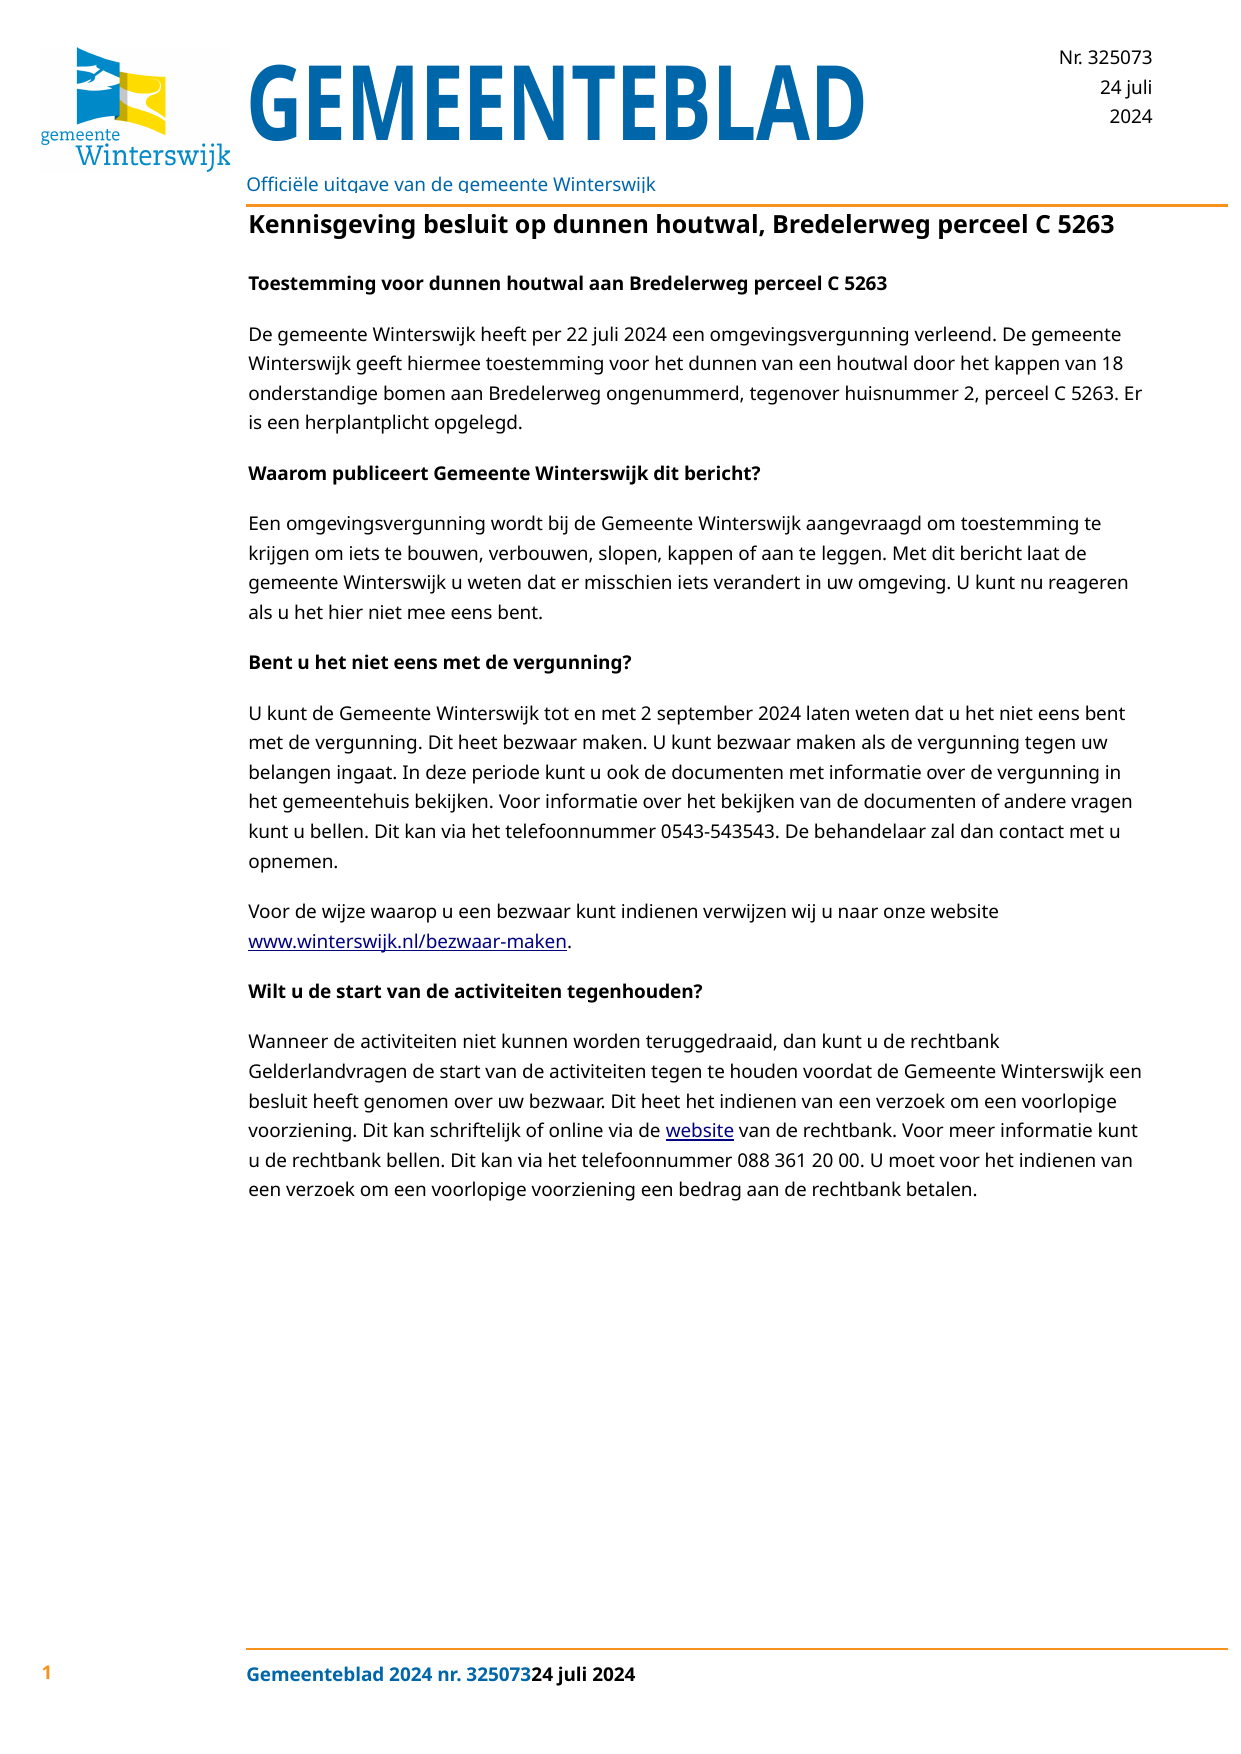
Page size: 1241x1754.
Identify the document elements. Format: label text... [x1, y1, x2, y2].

text Wanneer de activiteiten niet kunnen worden teruggedraaid, dan kunt u de rechtbank Gelderlandvragen de start van de activiteiten tegen te houden voordat de Gemeente Winterswijk een besluit heeft genomen over uw bezwaar. Dit heet het indienen van een verzoek om een voorlopige voorziening. Dit kan schriftelijk of online via de website van de rechtbank. Voor meer informatie kunt u de rechtbank bellen. Dit kan via het telefoonnummer 088 361 20 00. U moet voor het indienen van een verzoek om een voorlopige voorziening een bedrag aan de rechtbank betalen. [248, 1029, 1152, 1202]
text Waarom publiceert Gemeente Winterswijk dit bericht? [248, 460, 1152, 486]
text Een omgevingsvergunning wordt bij de Gemeente Winterswijk aangevraagd om toestemming te krijgen om iets te bouwen, verbouwen, slopen, kappen of aan te leggen. Met dit bericht laat de gemeente Winterswijk u weten dat er misschien iets verandert in uw omgeving. U kunt nu reageren als u het hier niet mee eens bent. [248, 510, 1152, 625]
picture [225, 153, 231, 162]
picture [41, 47, 231, 172]
text De gemeente Winterswijk heeft per 22 juli 2024 een omgevingsvergunning verleend. De gemeente Winterswijk geeft hiermee toestemming voor het dunnen van een houtwal door het kappen van 18 onderstandige bomen aan Bredelerweg ongenummerd, tegenover huisnummer 2, perceel C 5263. Er is een herplantplicht opgelegd. [248, 321, 1152, 435]
text Bent u het niet eens met de vergunning? [248, 649, 1152, 675]
text Kennisgeving besluit op dunnen houtwal, Bredelerweg perceel C 5263 [248, 207, 1152, 241]
text Voor de wijze waarop u een bezwaar kunt indienen verwijzen wij u naar onze website www.winterswijk.nl/bezwaar-maken. [248, 898, 1152, 953]
text U kunt de Gemeente Winterswijk tot en met 2 september 2024 laten weten dat u het niet eens bent met de vergunning. Dit heet bezwaar maken. U kunt bezwaar maken als de vergunning tegen uw belangen ingaat. In deze periode kunt u ook de documenten met informatie over de vergunning in het gemeentehuis bekijken. Voor informatie over het bekijken van de documenten of andere vragen kunt u bellen. Dit kan via het telefoonnummer 0543-543543. De behandelaar zal dan contact met u opnemen. [248, 700, 1152, 873]
text Toestemming voor dunnen houtwal aan Bredelerweg perceel C 5263 [248, 270, 1152, 296]
text Wilt u de start van de activiteiten tegenhouden? [248, 978, 1152, 1004]
